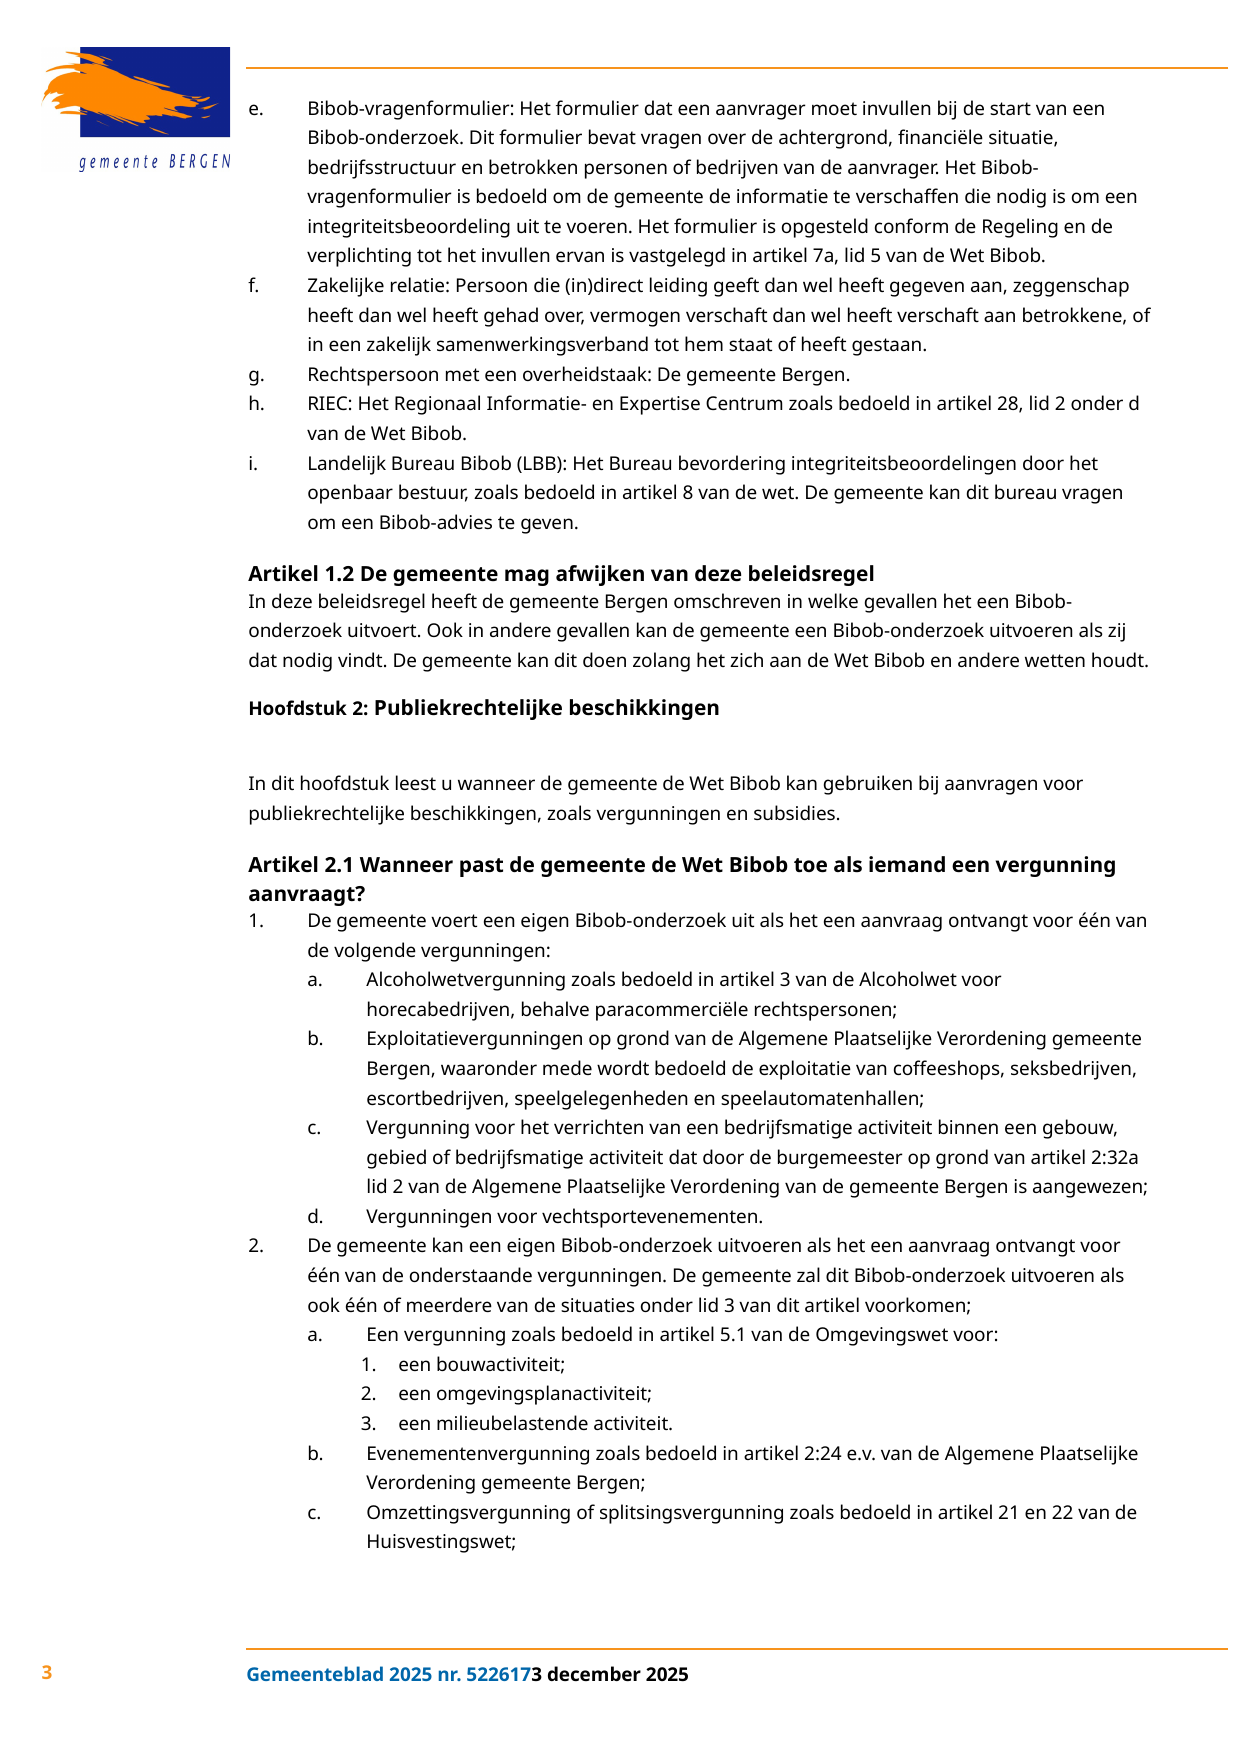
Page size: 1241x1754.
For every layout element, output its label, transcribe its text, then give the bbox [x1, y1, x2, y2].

list Omzettingsvergunning of splitsingsvergunning zoals bedoeld in artikel 21 en 22 van de Huisvestingswet; [307, 1499, 1152, 1554]
list Landelijk Bureau Bibob (LBB): Het Bureau bevordering integriteitsbeoordelingen door het openbaar bestuur, zoals bedoeld in artikel 8 van de wet. De gemeente kan dit bureau vragen om een Bibob-advies te geven. [248, 450, 1152, 535]
list een omgevingsplanactiviteit; [361, 1381, 1152, 1406]
list Zakelijke relatie: Persoon die (in)direct leiding geeft dan wel heeft gegeven aan, zeggenschap heeft dan wel heeft gehad over, vermogen verschaft dan wel heeft verschaft aan betrokkene, of in een zakelijk samenwerkingsverband tot hem staat of heeft gestaan. [248, 272, 1152, 357]
list Evenementenvergunning zoals bedoeld in artikel 2:24 e.v. van de Algemene Plaatselijke Verordening gemeente Bergen; [307, 1440, 1152, 1495]
picture [41, 47, 231, 172]
list Rechtspersoon met een overheidstaak: De gemeente Bergen. [248, 361, 1152, 387]
text Hoofdstuk 2: Publiekrechtelijke beschikkingen [248, 693, 1152, 721]
list De gemeente voert een eigen Bibob-onderzoek uit als het een aanvraag ontvangt voor één van de volgende vergunningen: [248, 907, 1152, 962]
text Artikel 1.2 De gemeente mag afwijken van deze beleidsregel [248, 559, 1152, 588]
list Vergunningen voor vechtsportevenementen. [307, 1203, 1152, 1229]
text In dit hoofdstuk leest u wanneer de gemeente de Wet Bibob kan gebruiken bij aanvragen voor publiekrechtelijke beschikkingen, zoals vergunningen en subsidies. [248, 770, 1152, 826]
list een milieubelastende activiteit. [361, 1410, 1152, 1436]
list Alcoholwetvergunning zoals bedoeld in artikel 3 van de Alcoholwet voor horecabedrijven, behalve paracommerciële rechtspersonen; [307, 966, 1152, 1022]
list Vergunning voor het verrichten van een bedrijfsmatige activiteit binnen een gebouw, gebied of bedrijfsmatige activiteit dat door de burgemeester op grond van artikel 2:32a lid 2 van de Algemene Plaatselijke Verordening van de gemeente Bergen is aangewezen; [307, 1114, 1152, 1199]
text Artikel 2.1 Wanneer past de gemeente de Wet Bibob toe als iemand een vergunning aanvraagt? [248, 850, 1152, 907]
list Een vergunning zoals bedoeld in artikel 5.1 van de Omgevingswet voor: [307, 1321, 1152, 1347]
text In deze beleidsregel heeft de gemeente Bergen omschreven in welke gevallen het een Bibob-onderzoek uitvoert. Ook in andere gevallen kan de gemeente een Bibob-onderzoek uitvoeren als zij dat nodig vindt. De gemeente kan dit doen zolang het zich aan de Wet Bibob en andere wetten houdt. [248, 588, 1152, 673]
list De gemeente kan een eigen Bibob-onderzoek uitvoeren als het een aanvraag ontvangt voor één van de onderstaande vergunningen. De gemeente zal dit Bibob-onderzoek uitvoeren als ook één of meerdere van de situaties onder lid 3 van dit artikel voorkomen; [248, 1233, 1152, 1317]
list Exploitatievergunningen op grond van de Algemene Plaatselijke Verordening gemeente Bergen, waaronder mede wordt bedoeld de exploitatie van coffeeshops, seksbedrijven, escortbedrijven, speelgelegenheden en speelautomatenhallen; [307, 1026, 1152, 1110]
list een bouwactiviteit; [361, 1351, 1152, 1377]
list RIEC: Het Regionaal Informatie- en Expertise Centrum zoals bedoeld in artikel 28, lid 2 onder d van de Wet Bibob. [248, 391, 1152, 446]
list Bibob-vragenformulier: Het formulier dat een aanvrager moet invullen bij de start van een Bibob-onderzoek. Dit formulier bevat vragen over de achtergrond, financiële situatie, bedrijfsstructuur en betrokken personen of bedrijven van de aanvrager. Het Bibob-vragenformulier is bedoeld om de gemeente de informatie te verschaffen die nodig is om een integriteitsbeoordeling uit te voeren. Het formulier is opgesteld conform de Regeling en de verplichting tot het invullen ervan is vastgelegd in artikel 7a, lid 5 van de Wet Bibob. [248, 95, 1152, 268]
